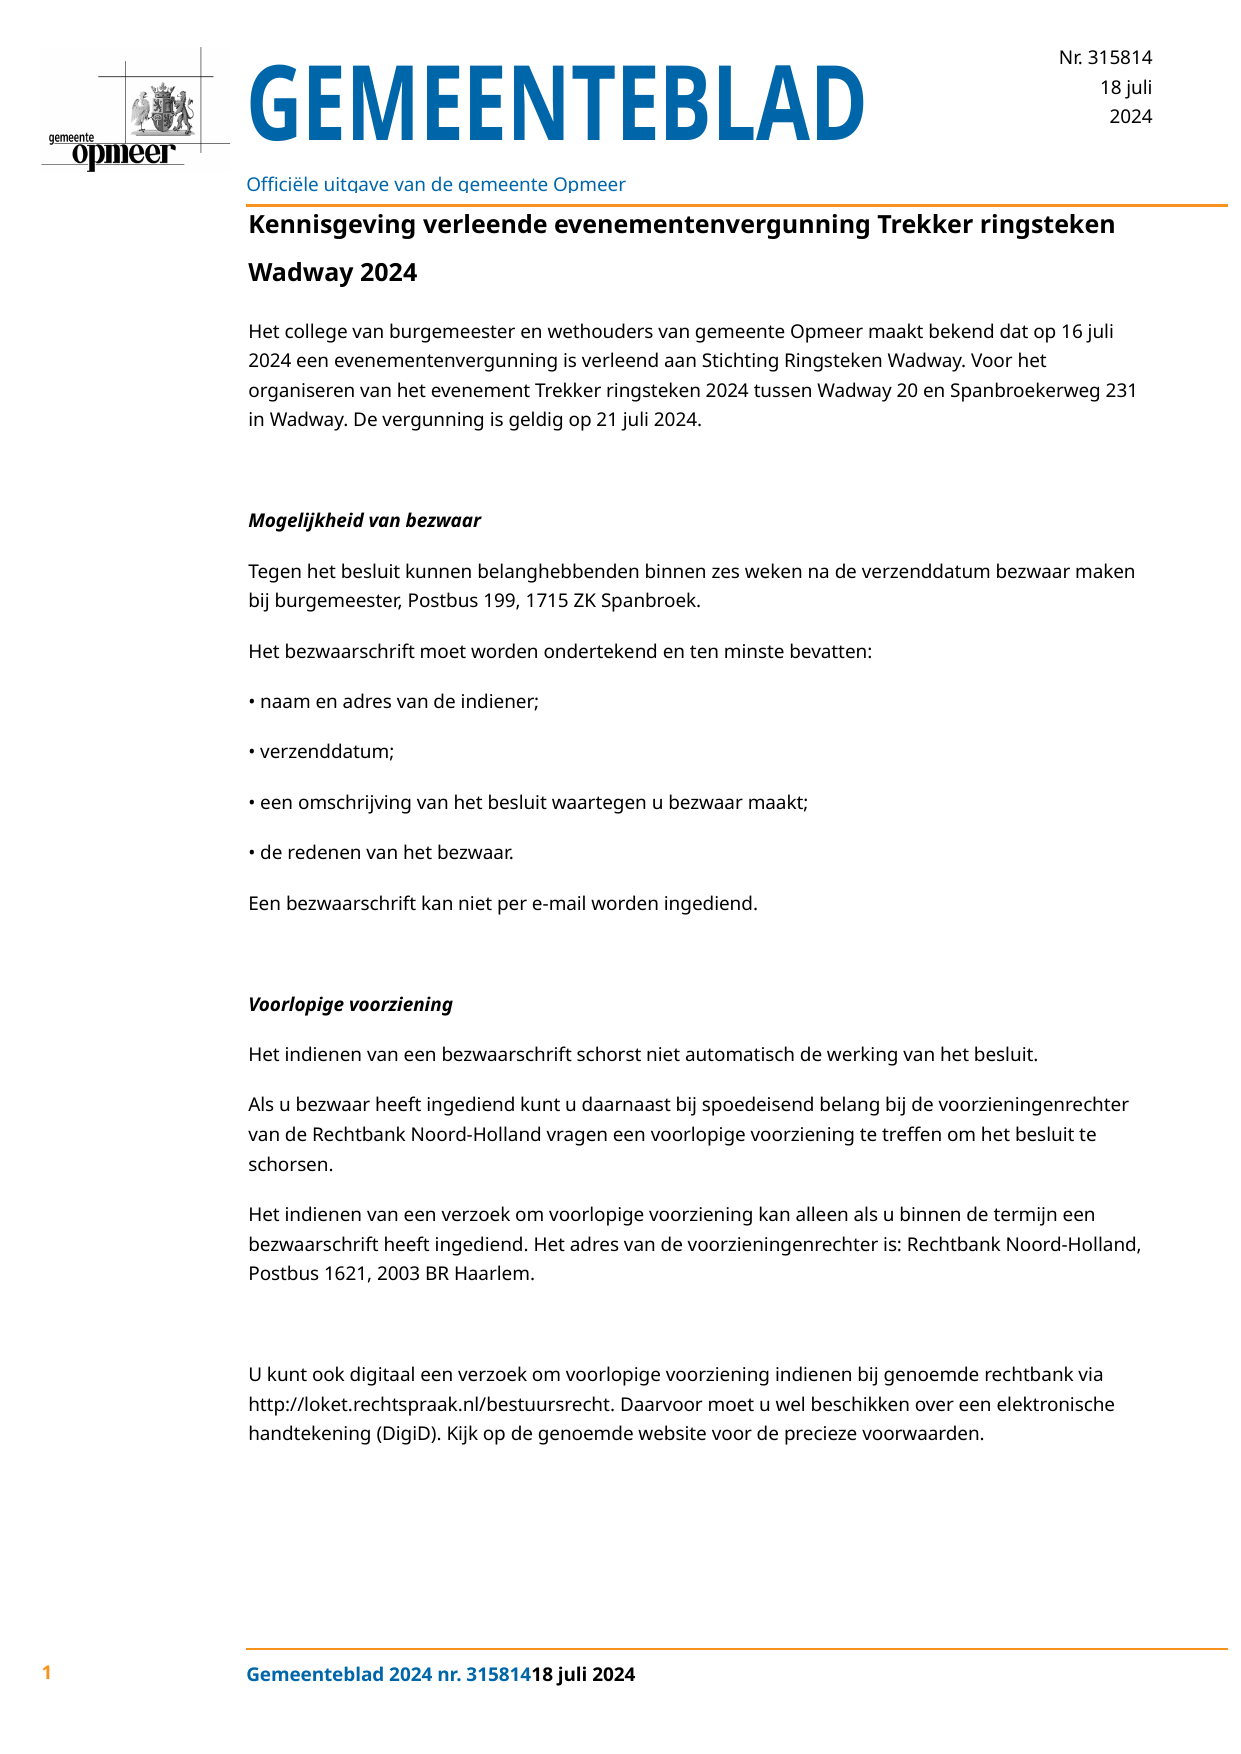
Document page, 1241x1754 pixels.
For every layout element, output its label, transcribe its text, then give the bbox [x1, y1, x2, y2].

text Het indienen van een bezwaarschrift schorst niet automatisch de werking van het besluit. [248, 1041, 1152, 1067]
text • de redenen van het bezwaar. [248, 839, 1152, 865]
text • verzenddatum; [248, 739, 1152, 764]
picture [41, 47, 231, 172]
text Het indienen van een verzoek om voorlopige voorziening kan alleen als u binnen de termijn een bezwaarschrift heeft ingediend. Het adres van de voorzieningenrechter is: Rechtbank Noord-Holland, Postbus 1621, 2003 BR Haarlem. [248, 1201, 1152, 1286]
text U kunt ook digitaal een verzoek om voorlopige voorziening indienen bij genoemde rechtbank via http://loket.rechtspraak.nl/bestuursrecht. Daarvoor moet u wel beschikken over een elektronische handtekening (DigiD). Kijk op de genoemde website voor de precieze voorwaarden. [248, 1361, 1152, 1446]
text Tegen het besluit kunnen belanghebbenden binnen zes weken na de verzenddatum bezwaar maken bij burgemeester, Postbus 199, 1715 ZK Spanbroek. [248, 558, 1152, 613]
text Het bezwaarschrift moet worden ondertekend en ten minste bevatten: [248, 638, 1152, 664]
text Kennisgeving verleende evenementenvergunning Trekker ringsteken Wadway 2024 [248, 207, 1152, 288]
text Een bezwaarschrift kan niet per e-mail worden ingediend. [248, 890, 1152, 916]
text • naam en adres van de indiener; [248, 688, 1152, 714]
text Het college van burgemeester en wethouders van gemeente Opmeer maakt bekend dat op 16 juli 2024 een evenementenvergunning is verleend aan Stichting Ringsteken Wadway. Voor het organiseren van het evenement Trekker ringsteken 2024 tussen Wadway 20 en Spanbroekerweg 231 in Wadway. De vergunning is geldig op 21 juli 2024. [248, 318, 1152, 432]
text • een omschrijving van het besluit waartegen u bezwaar maakt; [248, 789, 1152, 815]
text Mogelijkheid van bezwaar [248, 507, 1152, 533]
text Voorlopige voorziening [248, 991, 1152, 1017]
text Als u bezwaar heeft ingediend kunt u daarnaast bij spoedeisend belang bij de voorzieningenrechter van de Rechtbank Noord-Holland vragen een voorlopige voorziening te treffen om het besluit te schorsen. [248, 1092, 1152, 1177]
